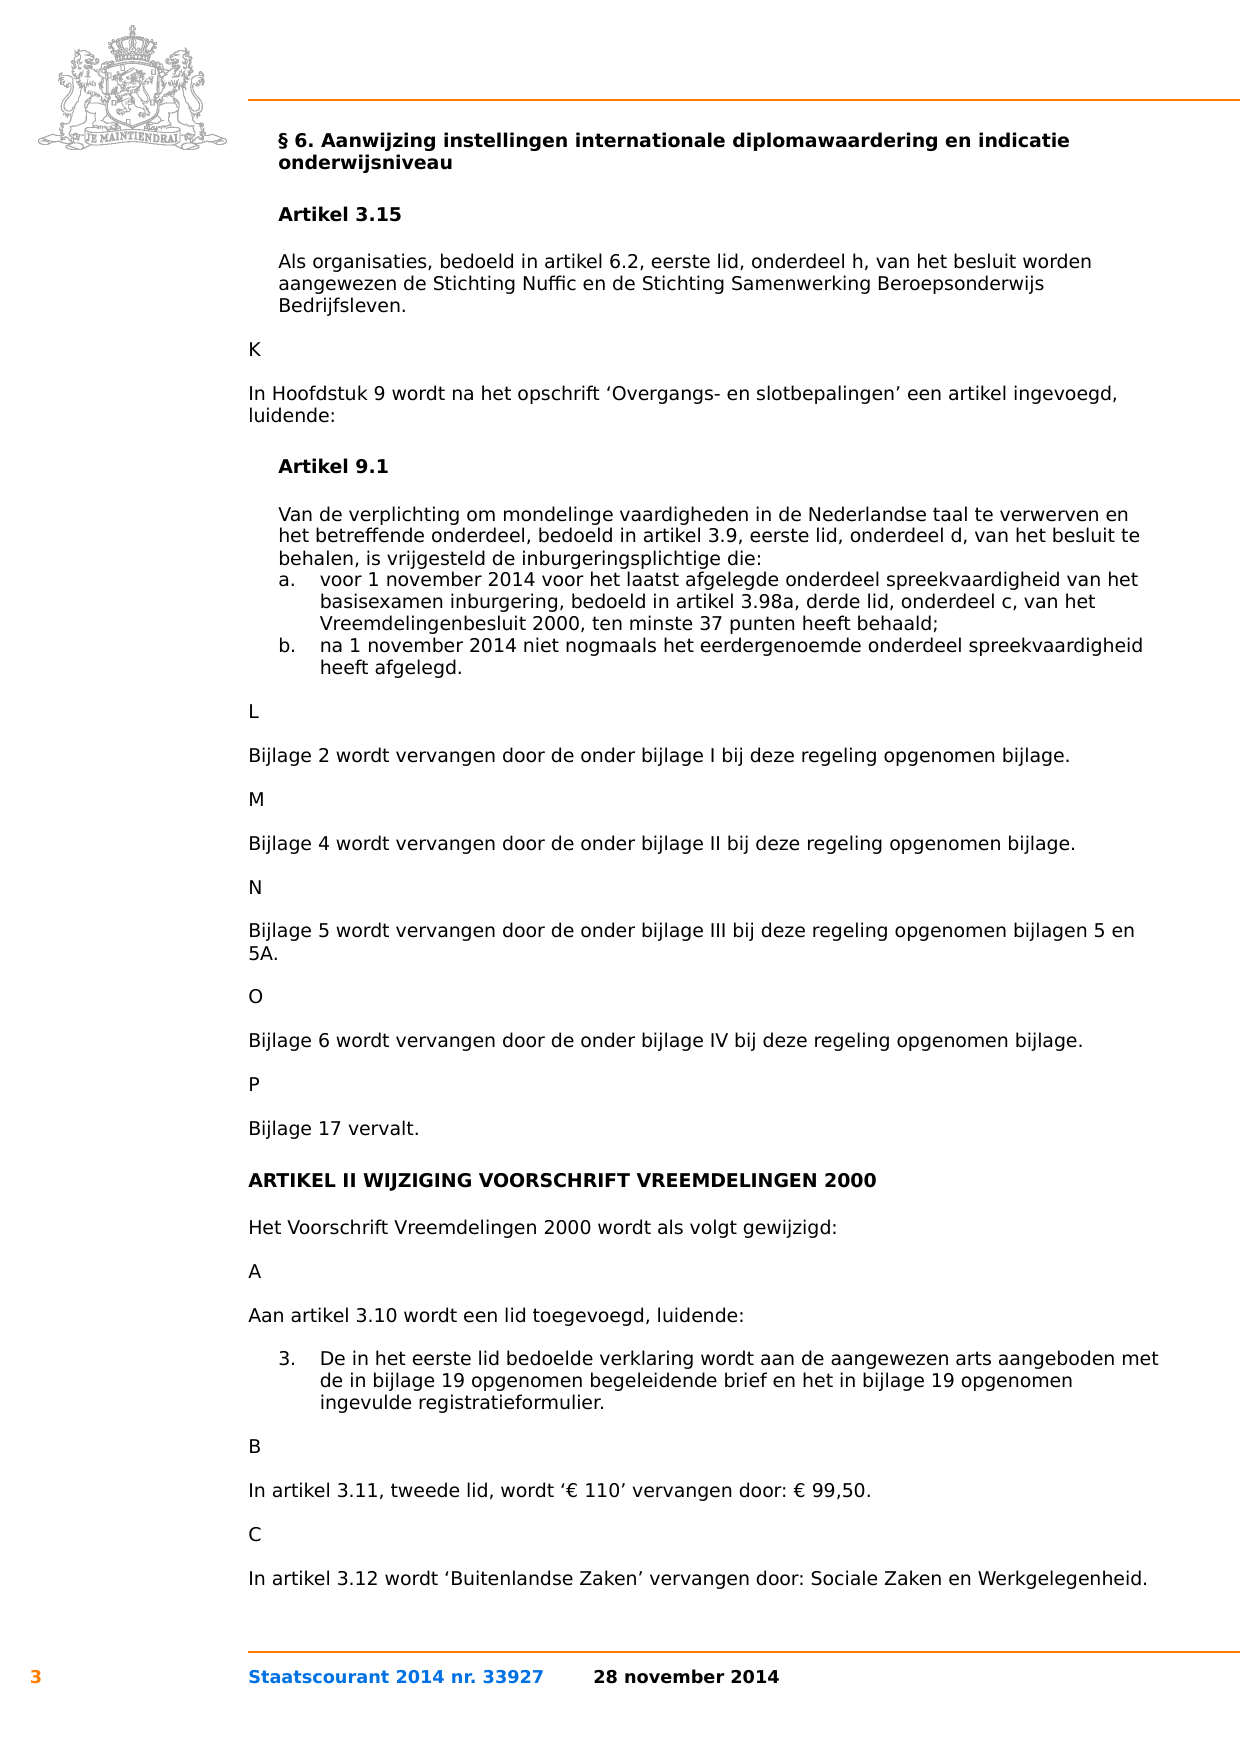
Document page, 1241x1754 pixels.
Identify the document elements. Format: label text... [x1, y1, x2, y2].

subtitle § 6. Aanwijzing instellingen internationale diplomawaardering en indicatie onderwijsniveau [278, 130, 1163, 174]
text In artikel 3.11, tweede lid, wordt ‘€ 110’ vervangen door: € 99,50. [248, 1480, 1163, 1502]
text In Hoofdstuk 9 wordt na het opschrift ‘Overgangs- en slotbepalingen’ een artikel ingevoegd, luidende: [248, 382, 1163, 426]
subtitle ARTIKEL II WIJZIGING VOORSCHRIFT VREEMDELINGEN 2000 [248, 1170, 1163, 1192]
text M [248, 789, 1163, 811]
picture [38, 25, 227, 150]
text N [248, 877, 1163, 898]
text Bijlage 17 vervalt. [248, 1118, 1163, 1140]
text K [248, 339, 1163, 361]
subtitle Artikel 3.15 [278, 204, 1163, 226]
text Van de verplichting om mondelinge vaardigheden in de Nederlandse taal te verwerven en het betreffende onderdeel, bedoeld in artikel 3.9, eerste lid, onderdeel d, van het besluit te behalen, is vrijgesteld de inburgeringsplichtige die: [278, 503, 1163, 569]
text C [248, 1524, 1163, 1546]
text 3. De in het eerste lid bedoelde verklaring wordt aan de aangewezen arts aangeboden met de in bijlage 19 opgenomen begeleidende brief en het in bijlage 19 opgenomen ingevulde registratieformulier. [278, 1348, 1163, 1414]
text Bijlage 4 wordt vervangen door de onder bijlage II bij deze regeling opgenomen bijlage. [248, 833, 1163, 855]
text L [248, 701, 1163, 723]
text Bijlage 2 wordt vervangen door de onder bijlage I bij deze regeling opgenomen bijlage. [248, 745, 1163, 767]
text a. voor 1 november 2014 voor het laatst afgelegde onderdeel spreekvaardigheid van het basisexamen inburgering, bedoeld in artikel 3.98a, derde lid, onderdeel c, van het Vreemdelingenbesluit 2000, ten minste 37 punten heeft behaald; [278, 569, 1163, 635]
text Het Voorschrift Vreemdelingen 2000 wordt als volgt gewijzigd: [248, 1217, 1163, 1239]
text Bijlage 6 wordt vervangen door de onder bijlage IV bij deze regeling opgenomen bijlage. [248, 1030, 1163, 1052]
text A [248, 1261, 1163, 1283]
text O [248, 986, 1163, 1008]
text B [248, 1436, 1163, 1458]
text Bijlage 5 wordt vervangen door de onder bijlage III bij deze regeling opgenomen bijlagen 5 en 5A. [248, 920, 1163, 964]
text b. na 1 november 2014 niet nogmaals het eerdergenoemde onderdeel spreekvaardigheid heeft afgelegd. [278, 635, 1163, 679]
subtitle Artikel 9.1 [278, 456, 1163, 478]
text Aan artikel 3.10 wordt een lid toegevoegd, luidende: [248, 1304, 1163, 1326]
text P [248, 1074, 1163, 1096]
text In artikel 3.12 wordt ‘Buitenlandse Zaken’ vervangen door: Sociale Zaken en Werkgelegenheid. [248, 1568, 1163, 1590]
text Als organisaties, bedoeld in artikel 6.2, eerste lid, onderdeel h, van het besluit worden aangewezen de Stichting Nuffic en de Stichting Samenwerking Beroepsonderwijs Bedrijfsleven. [278, 251, 1163, 317]
